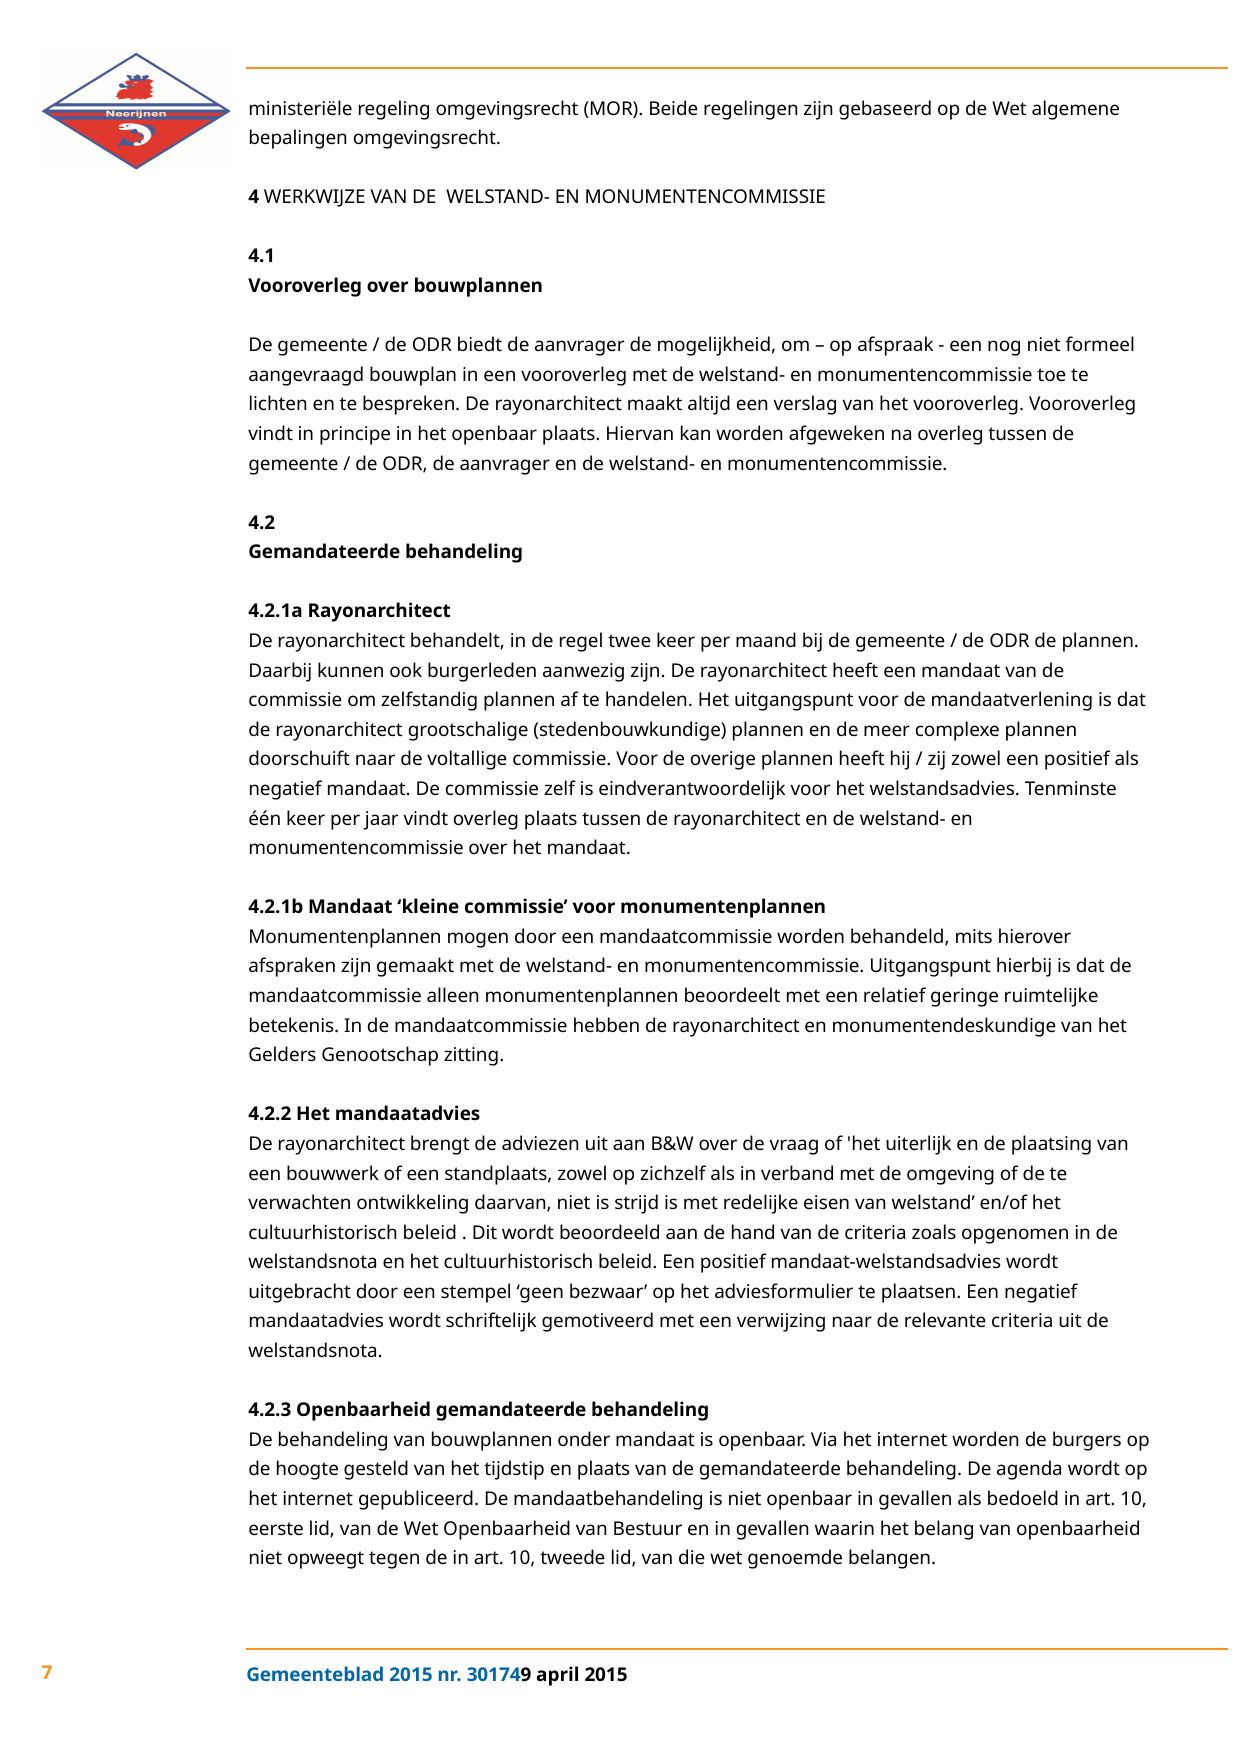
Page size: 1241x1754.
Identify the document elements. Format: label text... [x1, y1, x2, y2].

text 4.2 [248, 509, 1152, 535]
text 4.2.1a Rayonarchitect [248, 598, 1152, 623]
text De rayonarchitect behandelt, in de regel twee keer per maand bij de gemeente / de ODR de plannen. Daarbij kunnen ook burgerleden aanwezig zijn. De rayonarchitect heeft een mandaat van de commissie om zelfstandig plannen af te handelen. Het uitgangspunt voor de mandaatverlening is dat de rayonarchitect grootschalige (stedenbouwkundige) plannen en de meer complexe plannen doorschuift naar de voltallige commissie. Voor de overige plannen heeft hij / zij zowel een positief als negatief mandaat. De commissie zelf is eindverantwoordelijk voor het welstandsadvies. Tenminste één keer per jaar vindt overleg plaats tussen de rayonarchitect en de welstand- en monumentencommissie over het mandaat. [248, 627, 1152, 860]
text De rayonarchitect brengt de adviezen uit aan B&W over de vraag of 'het uiterlijk en de plaatsing van een bouwwerk of een standplaats, zowel op zichzelf als in verband met de omgeving of de te verwachten ontwikkeling daarvan, niet is strijd is met redelijke eisen van welstand’ en/of het cultuurhistorisch beleid . Dit wordt beoordeeld aan de hand van de criteria zoals opgenomen in de welstandsnota en het cultuurhistorisch beleid. Een positief mandaat-welstandsadvies wordt uitgebracht door een stempel ‘geen bezwaar’ op het adviesformulier te plaatsen. Een negatief mandaatadvies wordt schriftelijk gemotiveerd met een verwijzing naar de relevante criteria uit de welstandsnota. [248, 1130, 1152, 1363]
text 4.2.1b Mandaat ‘kleine commissie’ voor monumentenplannen [248, 893, 1152, 919]
text 4.2.3 Openbaarheid gemandateerde behandeling [248, 1396, 1152, 1422]
picture [41, 47, 231, 172]
text De gemeente / de ODR biedt de aanvrager de mogelijkheid, om – op afspraak - een nog niet formeel aangevraagd bouwplan in een vooroverleg met de welstand- en monumentencommissie toe te lichten en te bespreken. De rayonarchitect maakt altijd een verslag van het vooroverleg. Vooroverleg vindt in principe in het openbaar plaats. Hiervan kan worden afgeweken na overleg tussen de gemeente / de ODR, de aanvrager en de welstand- en monumentencommissie. [248, 331, 1152, 476]
text Monumentenplannen mogen door een mandaatcommissie worden behandeld, mits hierover afspraken zijn gemaakt met de welstand- en monumentencommissie. Uitgangspunt hierbij is dat de mandaatcommissie alleen monumentenplannen beoordeelt met een relatief geringe ruimtelijke betekenis. In de mandaatcommissie hebben de rayonarchitect en monumentendeskundige van het Gelders Genootschap zitting. [248, 923, 1152, 1067]
text Gemandateerde behandeling [248, 538, 1152, 564]
text Vooroverleg over bouwplannen [248, 272, 1152, 298]
text ministeriële regeling omgevingsrecht (MOR). Beide regelingen zijn gebaseerd op de Wet algemene bepalingen omgevingsrecht. [248, 95, 1152, 150]
text 4.2.2 Het mandaatadvies [248, 1101, 1152, 1126]
text 4.1 [248, 243, 1152, 268]
text De behandeling van bouwplannen onder mandaat is openbaar. Via het internet worden de burgers op de hoogte gesteld van het tijdstip en plaats van de gemandateerde behandeling. De agenda wordt op het internet gepubliceerd. De mandaatbehandeling is niet openbaar in gevallen als bedoeld in art. 10, eerste lid, van de Wet Openbaarheid van Bestuur en in gevallen waarin het belang van openbaarheid niet opweegt tegen de in art. 10, tweede lid, van die wet genoemde belangen. [248, 1426, 1152, 1570]
text 4 WERKWIJZE VAN DE WELSTAND- EN MONUMENTENCOMMISSIE [248, 183, 1152, 209]
